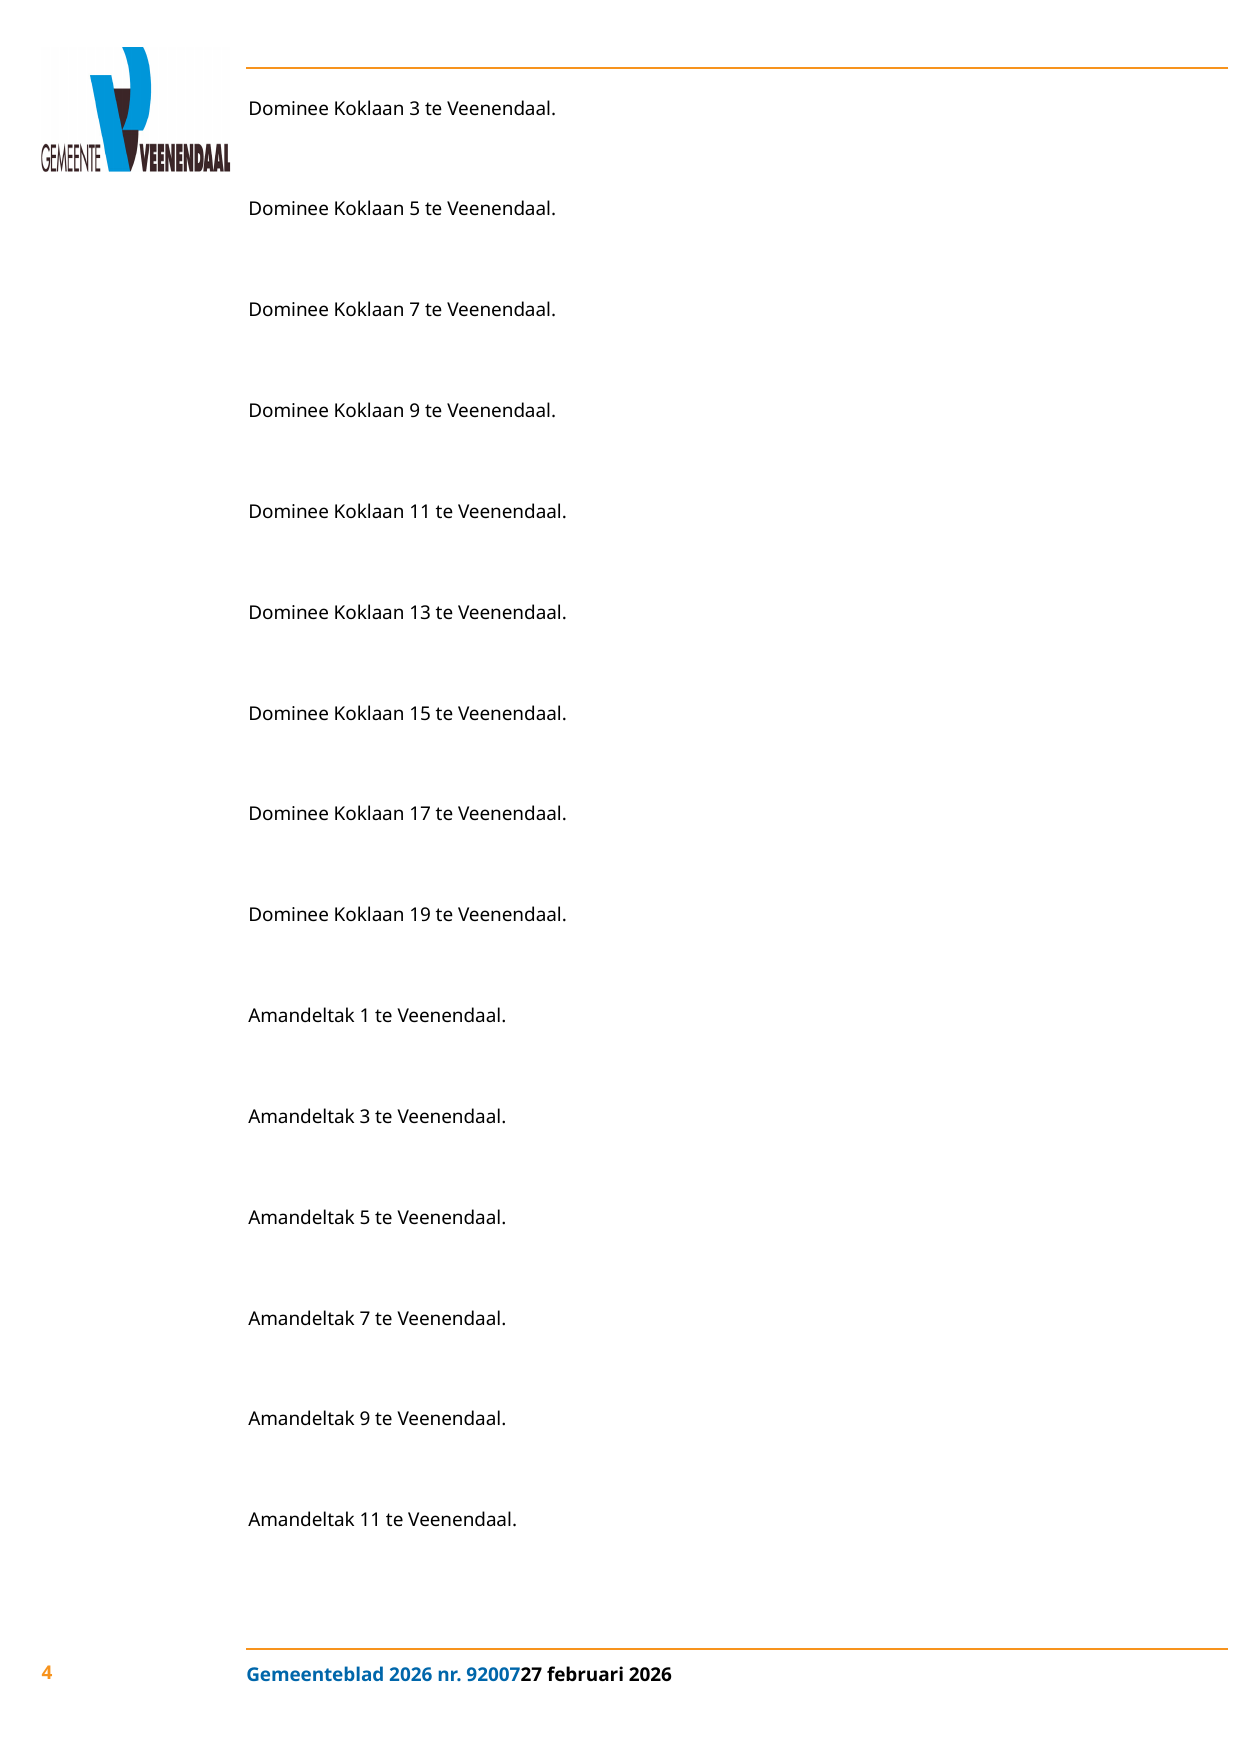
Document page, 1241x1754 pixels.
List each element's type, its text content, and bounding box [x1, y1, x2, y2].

text Amandeltak 9 te Veenendaal. [248, 1406, 1152, 1431]
text Dominee Koklaan 7 te Veenendaal. [248, 296, 1152, 322]
text Dominee Koklaan 11 te Veenendaal. [248, 498, 1152, 524]
text Dominee Koklaan 9 te Veenendaal. [248, 397, 1152, 423]
text Dominee Koklaan 3 te Veenendaal. [248, 95, 1152, 121]
text Dominee Koklaan 19 te Veenendaal. [248, 901, 1152, 927]
text Dominee Koklaan 15 te Veenendaal. [248, 700, 1152, 726]
text Amandeltak 1 te Veenendaal. [248, 1002, 1152, 1028]
text Dominee Koklaan 13 te Veenendaal. [248, 599, 1152, 625]
text Dominee Koklaan 5 te Veenendaal. [248, 196, 1152, 221]
text Amandeltak 5 te Veenendaal. [248, 1204, 1152, 1230]
text Dominee Koklaan 17 te Veenendaal. [248, 801, 1152, 826]
text Amandeltak 7 te Veenendaal. [248, 1305, 1152, 1331]
picture [41, 47, 130, 172]
text Amandeltak 11 te Veenendaal. [248, 1506, 1152, 1532]
text Amandeltak 3 te Veenendaal. [248, 1103, 1152, 1129]
picture [123, 47, 231, 172]
